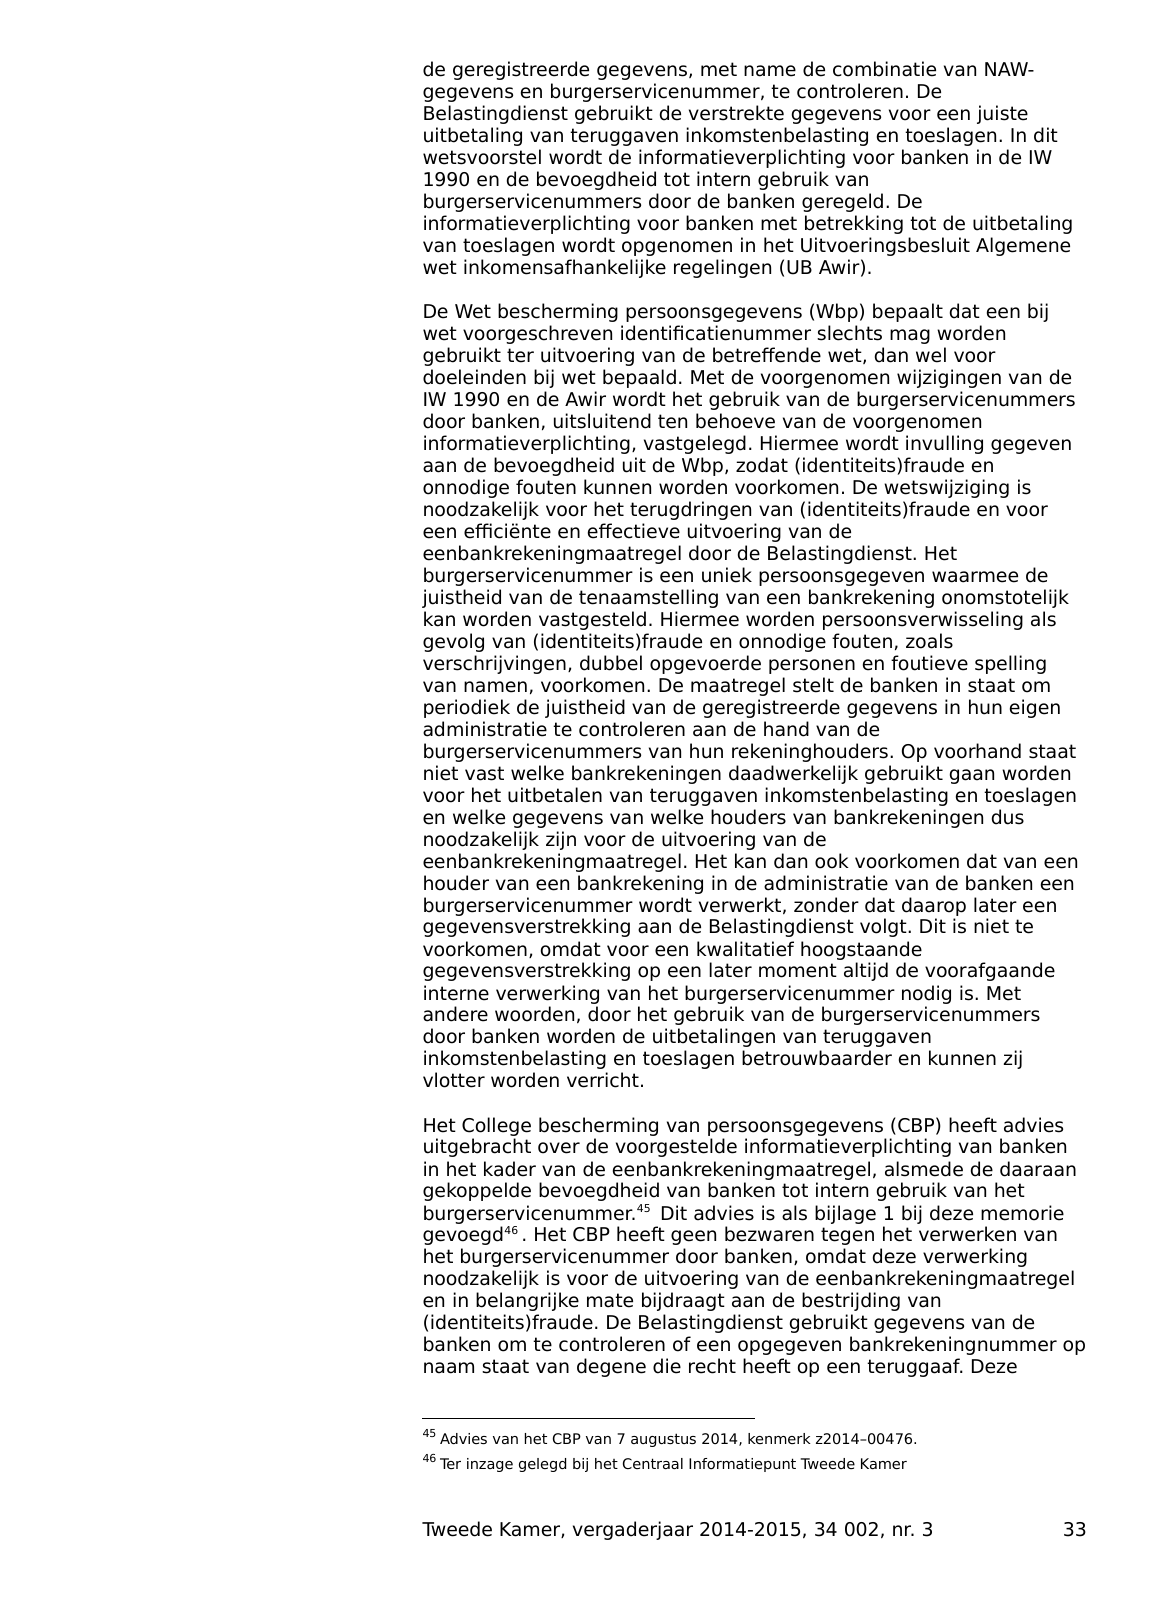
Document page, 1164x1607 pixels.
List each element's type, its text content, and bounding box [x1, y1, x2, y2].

text de geregistreerde gegevens, met name de combinatie van NAW-gegevens en burgerservicenummer, te controleren. De Belastingdienst gebruikt de verstrekte gegevens voor een juiste uitbetaling van teruggaven inkomstenbelasting en toeslagen. In dit wetsvoorstel wordt de informatieverplichting voor banken in de IW 1990 en de bevoegdheid tot intern gebruik van burgerservicenummers door de banken geregeld. De informatieverplichting voor banken met betrekking tot de uitbetaling van toeslagen wordt opgenomen in het Uitvoeringsbesluit Algemene wet inkomensafhankelijke regelingen (UB Awir). [422, 59, 1087, 279]
text De Wet bescherming persoonsgegevens (Wbp) bepaalt dat een bij wet voorgeschreven identificatienummer slechts mag worden gebruikt ter uitvoering van de betreffende wet, dan wel voor doeleinden bij wet bepaald. Met de voorgenomen wijzigingen van de IW 1990 en de Awir wordt het gebruik van de burgerservicenummers door banken, uitsluitend ten behoeve van de voorgenomen informatieverplichting, vastgelegd. Hiermee wordt invulling gegeven aan de bevoegdheid uit de Wbp, zodat (identiteits)fraude en onnodige fouten kunnen worden voorkomen. De wetswijziging is noodzakelijk voor het terugdringen van (identiteits)fraude en voor een efficiënte en effectieve uitvoering van de eenbankrekeningmaatregel door de Belastingdienst. Het burgerservicenummer is een uniek persoonsgegeven waarmee de juistheid van de tenaamstelling van een bankrekening onomstotelijk kan worden vastgesteld. Hiermee worden persoonsverwisseling als gevolg van (identiteits)fraude en onnodige fouten, zoals verschrijvingen, dubbel opgevoerde personen en foutieve spelling van namen, voorkomen. De maatregel stelt de banken in staat om periodiek de juistheid van de geregistreerde gegevens in hun eigen administratie te controleren aan de hand van de burgerservicenummers van hun rekeninghouders. Op voorhand staat niet vast welke bankrekeningen daadwerkelijk gebruikt gaan worden voor het uitbetalen van teruggaven inkomstenbelasting en toeslagen en welke gegevens van welke houders van bankrekeningen dus noodzakelijk zijn voor de uitvoering van de eenbankrekeningmaatregel. Het kan dan ook voorkomen dat van een houder van een bankrekening in de administratie van de banken een burgerservicenummer wordt verwerkt, zonder dat daarop later een gegevensverstrekking aan de Belastingdienst volgt. Dit is niet te voorkomen, omdat voor een kwalitatief hoogstaande gegevensverstrekking op een later moment altijd de voorafgaande interne verwerking van het burgerservicenummer nodig is. Met andere woorden, door het gebruik van de burgerservicenummers door banken worden de uitbetalingen van teruggaven inkomstenbelasting en toeslagen betrouwbaarder en kunnen zij vlotter worden verricht. [422, 301, 1087, 1092]
text Advies van het CBP van 7 augustus 2014, kenmerk z2014–00476. [422, 1427, 1087, 1449]
text Ter inzage gelegd bij het Centraal Informatiepunt Tweede Kamer [422, 1452, 1087, 1474]
text Het College bescherming van persoonsgegevens (CBP) heeft advies uitgebracht over de voorgestelde informatieverplichting van banken in het kader van de eenbankrekeningmaatregel, alsmede de daaraan gekoppelde bevoegdheid van banken tot intern gebruik van het burgerservicenummer. Dit advies is als bijlage 1 bij deze memorie gevoegd. Het CBP heeft geen bezwaren tegen het verwerken van het burgerservicenummer door banken, omdat deze verwerking noodzakelijk is voor de uitvoering van de eenbankrekeningmaatregel en in belangrijke mate bijdraagt aan de bestrijding van (identiteits)fraude. De Belastingdienst gebruikt gegevens van de banken om te controleren of een opgegeven bankrekeningnummer op naam staat van degene die recht heeft op een teruggaaf. Deze [422, 1114, 1087, 1378]
